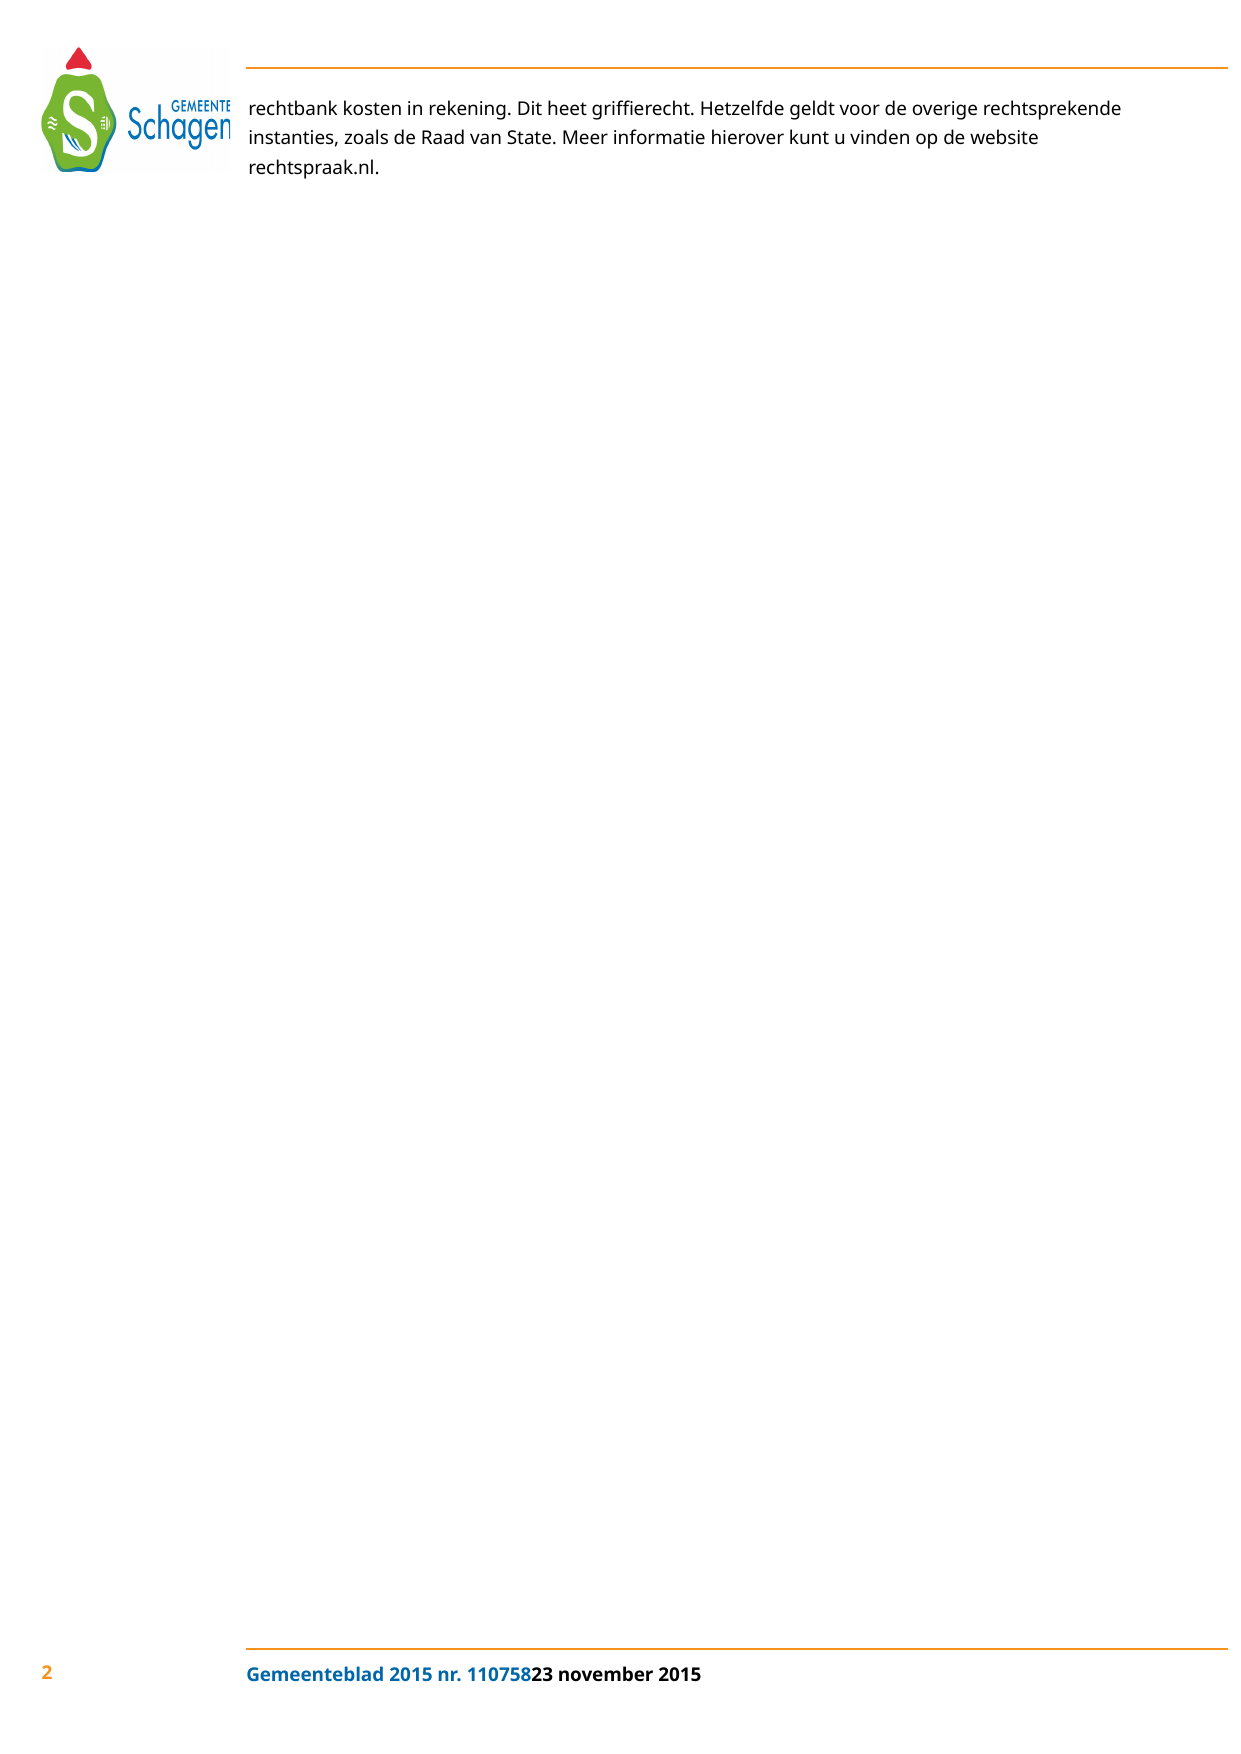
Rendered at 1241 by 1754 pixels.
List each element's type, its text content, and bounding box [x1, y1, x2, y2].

picture [41, 47, 231, 172]
text rechtbank kosten in rekening. Dit heet griffierecht. Hetzelfde geldt voor de overige rechtsprekende instanties, zoals de Raad van State. Meer informatie hierover kunt u vinden op de website rechtspraak.nl. [248, 95, 1152, 180]
